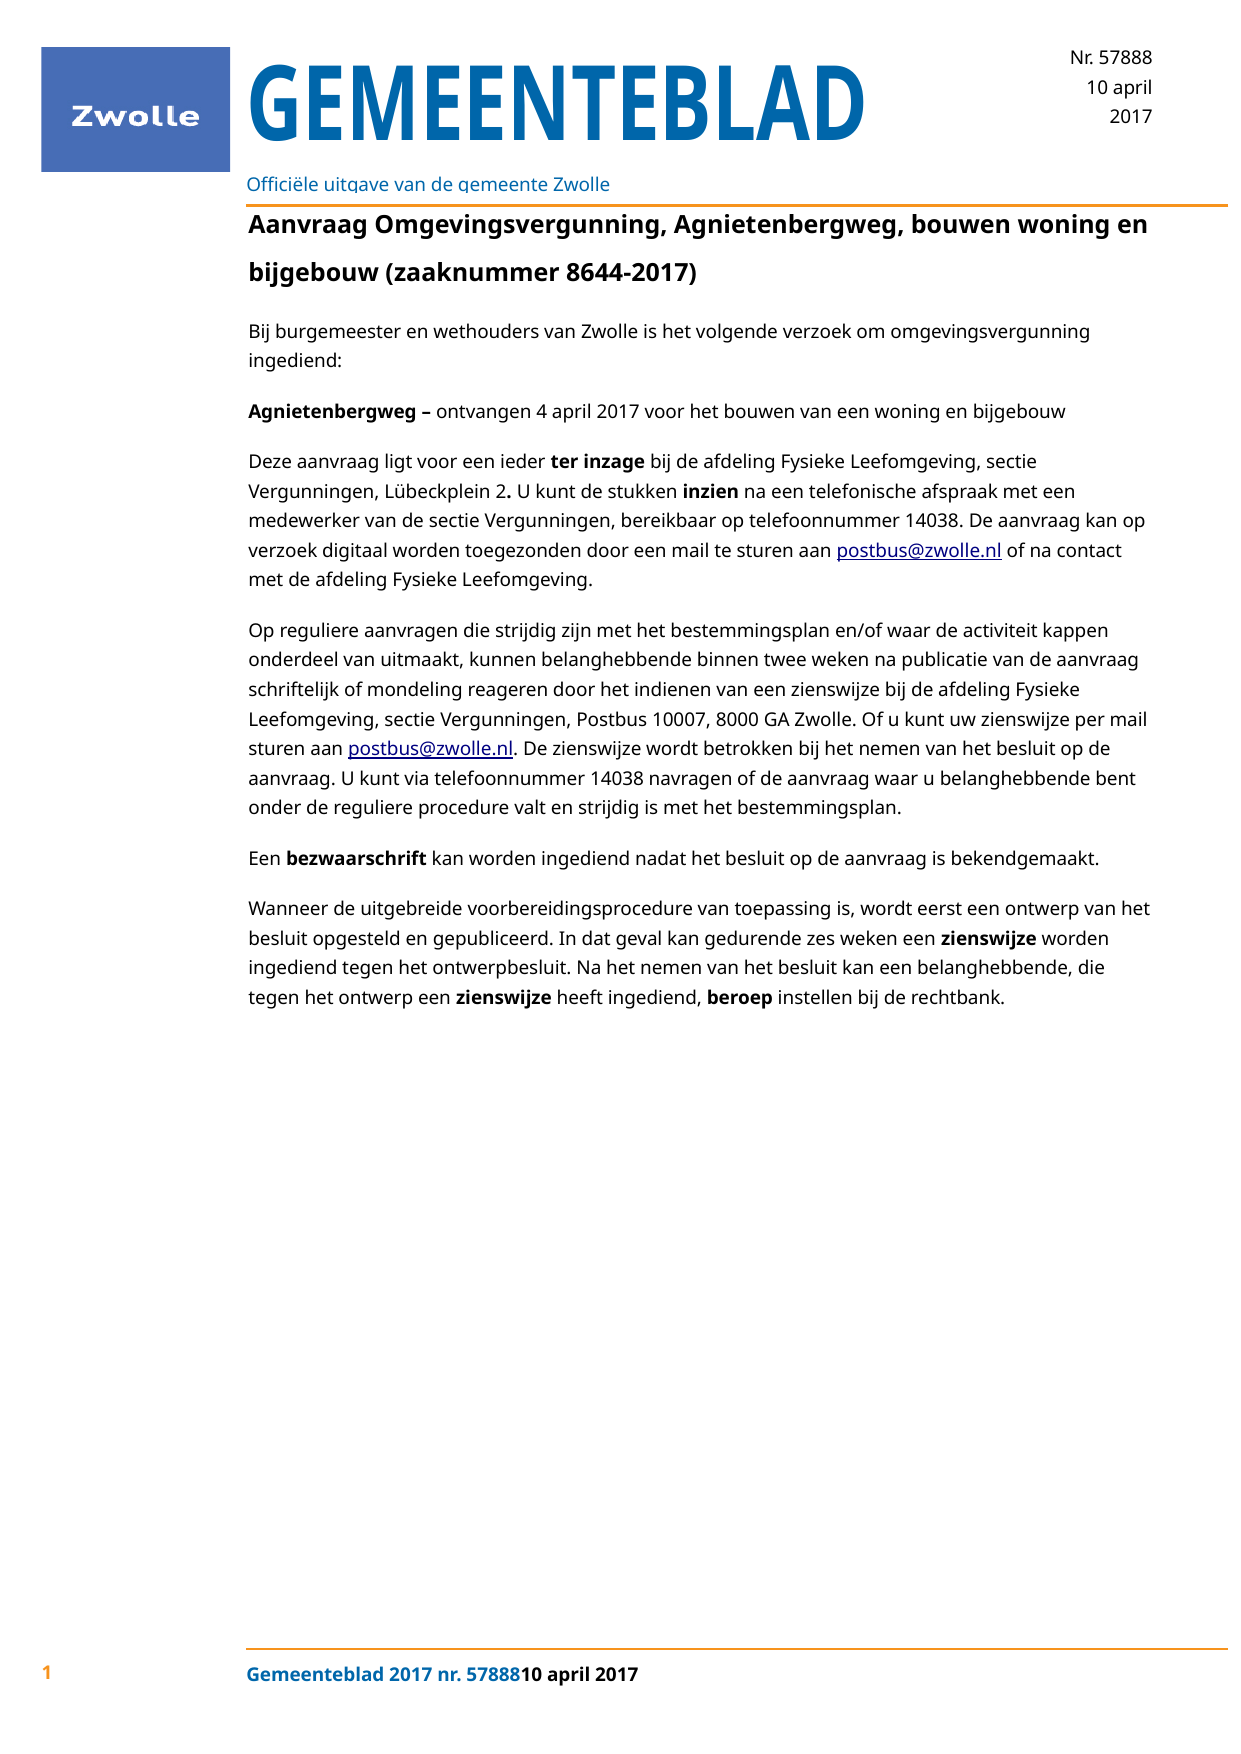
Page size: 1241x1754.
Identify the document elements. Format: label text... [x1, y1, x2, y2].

text Een bezwaarschrift kan worden ingediend nadat het besluit op de aanvraag is bekendgemaakt. [248, 845, 1152, 871]
text Deze aanvraag ligt voor een ieder ter inzage bij de afdeling Fysieke Leefomgeving, sectie Vergunningen, Lübeckplein 2. U kunt de stukken inzien na een telefonische afspraak met een medewerker van de sectie Vergunningen, bereikbaar op telefoonnummer 14038. De aanvraag kan op verzoek digitaal worden toegezonden door een mail te sturen aan postbus@zwolle.nl of na contact met de afdeling Fysieke Leefomgeving. [248, 448, 1152, 592]
text Agnietenbergweg – ontvangen 4 april 2017 voor het bouwen van een woning en bijgebouw [248, 398, 1152, 424]
picture [41, 47, 231, 172]
text Wanneer de uitgebreide voorbereidingsprocedure van toepassing is, wordt eerst een ontwerp van het besluit opgesteld en gepubliceerd. In dat geval kan gedurende zes weken een zienswijze worden ingediend tegen het ontwerpbesluit. Na het nemen van het besluit kan een belanghebbende, die tegen het ontwerp een zienswijze heeft ingediend, beroep instellen bij de rechtbank. [248, 895, 1152, 1010]
text Aanvraag Omgevingsvergunning, Agnietenbergweg, bouwen woning en bijgebouw (zaaknummer 8644-2017) [248, 207, 1152, 288]
text Op reguliere aanvragen die strijdig zijn met het bestemmingsplan en/of waar de activiteit kappen onderdeel van uitmaakt, kunnen belanghebbende binnen twee weken na publicatie van de aanvraag schriftelijk of mondeling reageren door het indienen van een zienswijze bij de afdeling Fysieke Leefomgeving, sectie Vergunningen, Postbus 10007, 8000 GA Zwolle. Of u kunt uw zienswijze per mail sturen aan postbus@zwolle.nl. De zienswijze wordt betrokken bij het nemen van het besluit op de aanvraag. U kunt via telefoonnummer 14038 navragen of de aanvraag waar u belanghebbende bent onder de reguliere procedure valt en strijdig is met het bestemmingsplan. [248, 617, 1152, 820]
text Bij burgemeester en wethouders van Zwolle is het volgende verzoek om omgevingsvergunning ingediend: [248, 318, 1152, 373]
